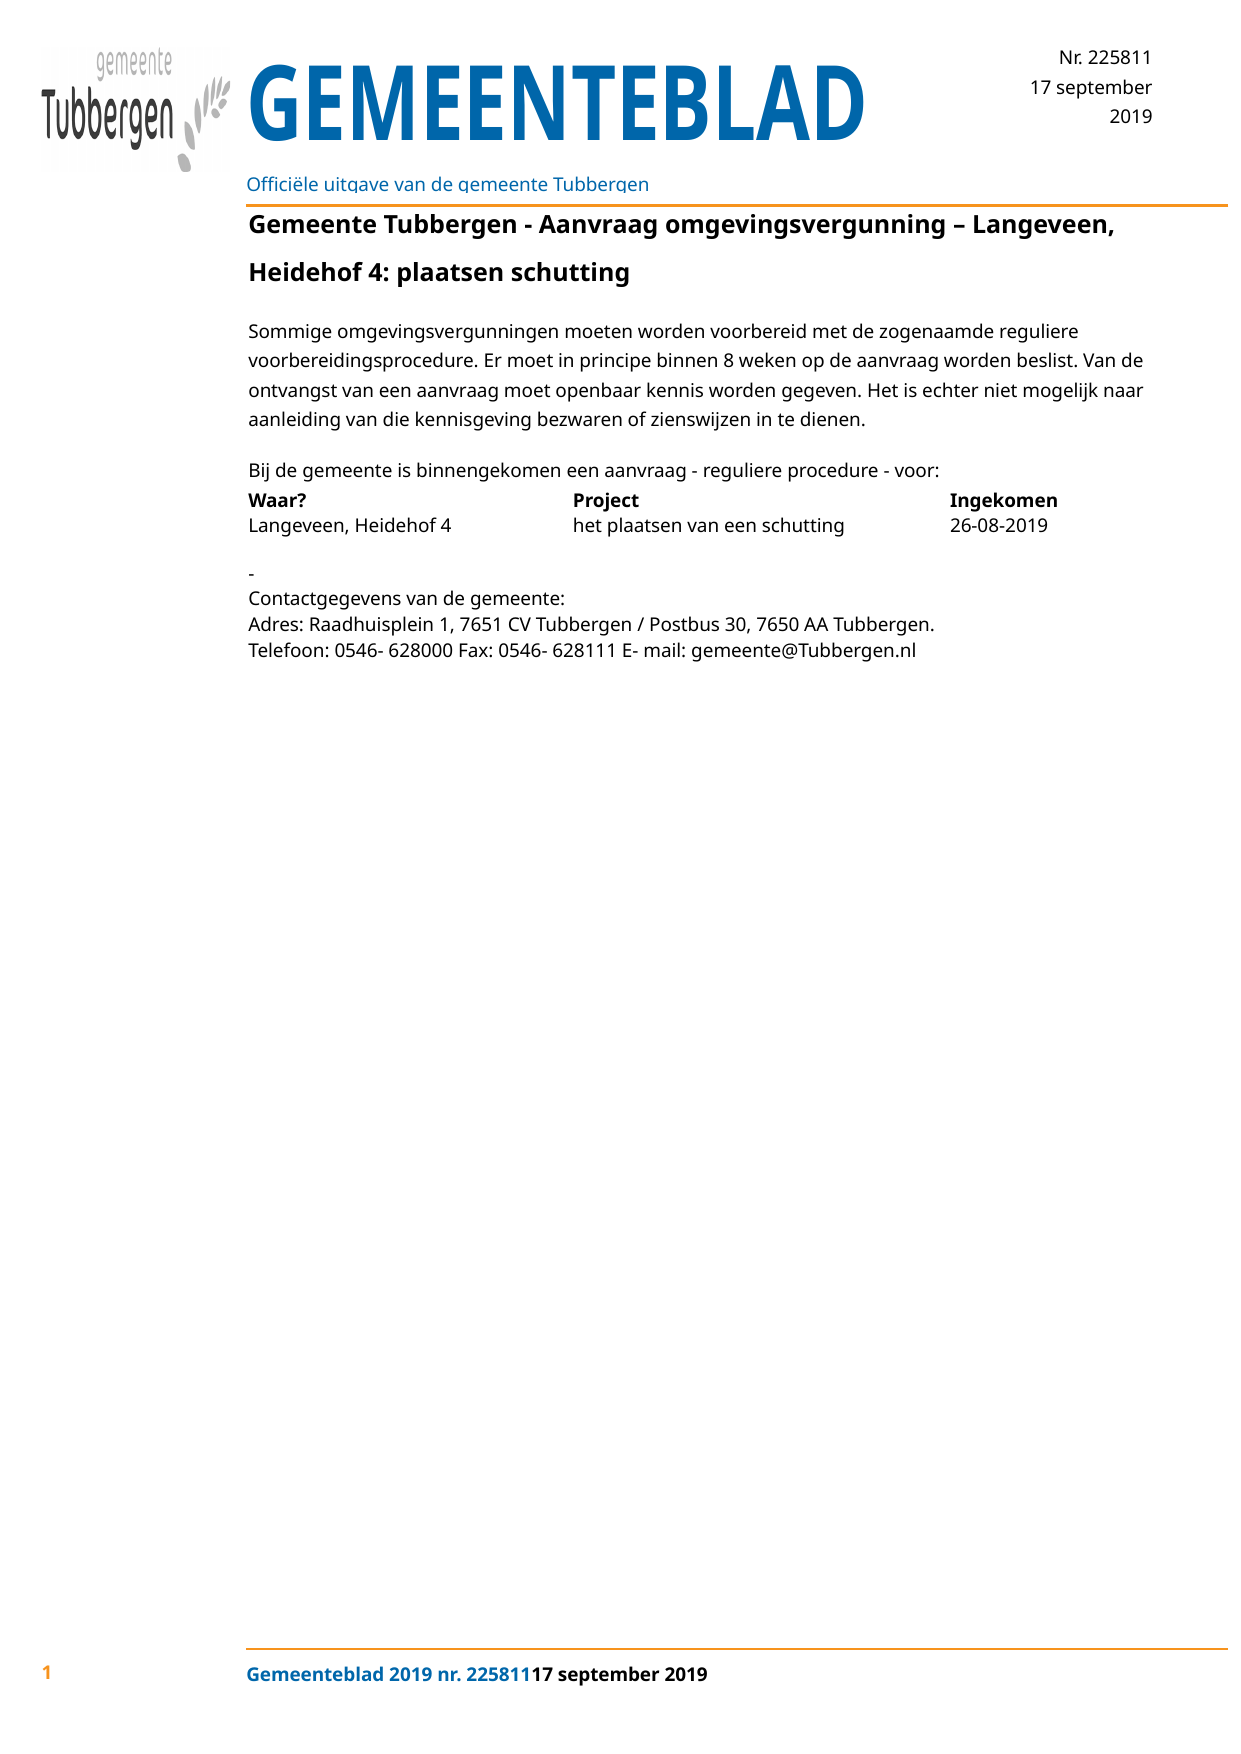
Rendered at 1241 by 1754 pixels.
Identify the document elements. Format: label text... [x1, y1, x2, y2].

text Adres: Raadhuisplein 1, 7651 CV Tubbergen / Postbus 30, 7650 AA Tubbergen. [248, 611, 1152, 637]
text Gemeente Tubbergen - Aanvraag omgevingsvergunning – Langeveen, Heidehof 4: plaatsen schutting [248, 207, 1152, 288]
picture [41, 47, 231, 172]
text Telefoon: 0546- 628000 Fax: 0546- 628111 E- mail: gemeente@Tubbergen.nl [248, 637, 1152, 663]
text Bij de gemeente is binnengekomen een aanvraag - reguliere procedure - voor: [248, 457, 1152, 483]
table_cell het plaatsen van een schutting [573, 513, 950, 538]
text Sommige omgevingsvergunningen moeten worden voorbereid met de zogenaamde reguliere voorbereidingsprocedure. Er moet in principe binnen 8 weken op de aanvraag worden beslist. Van de ontvangst van een aanvraag moet openbaar kennis worden gegeven. Het is echter niet mogelijk naar aanleiding van die kennisgeving bezwaren of zienswijzen in te dienen. [248, 318, 1152, 432]
text Contactgegevens van de gemeente: [248, 585, 1152, 611]
table_header Ingekomen [950, 487, 1152, 512]
table_cell Langeveen, Heidehof 4 [248, 513, 573, 538]
table_cell 26-08-2019 [950, 513, 1152, 538]
text - [248, 560, 1152, 585]
table_header Project [573, 487, 950, 512]
table_header Waar? [248, 487, 573, 512]
